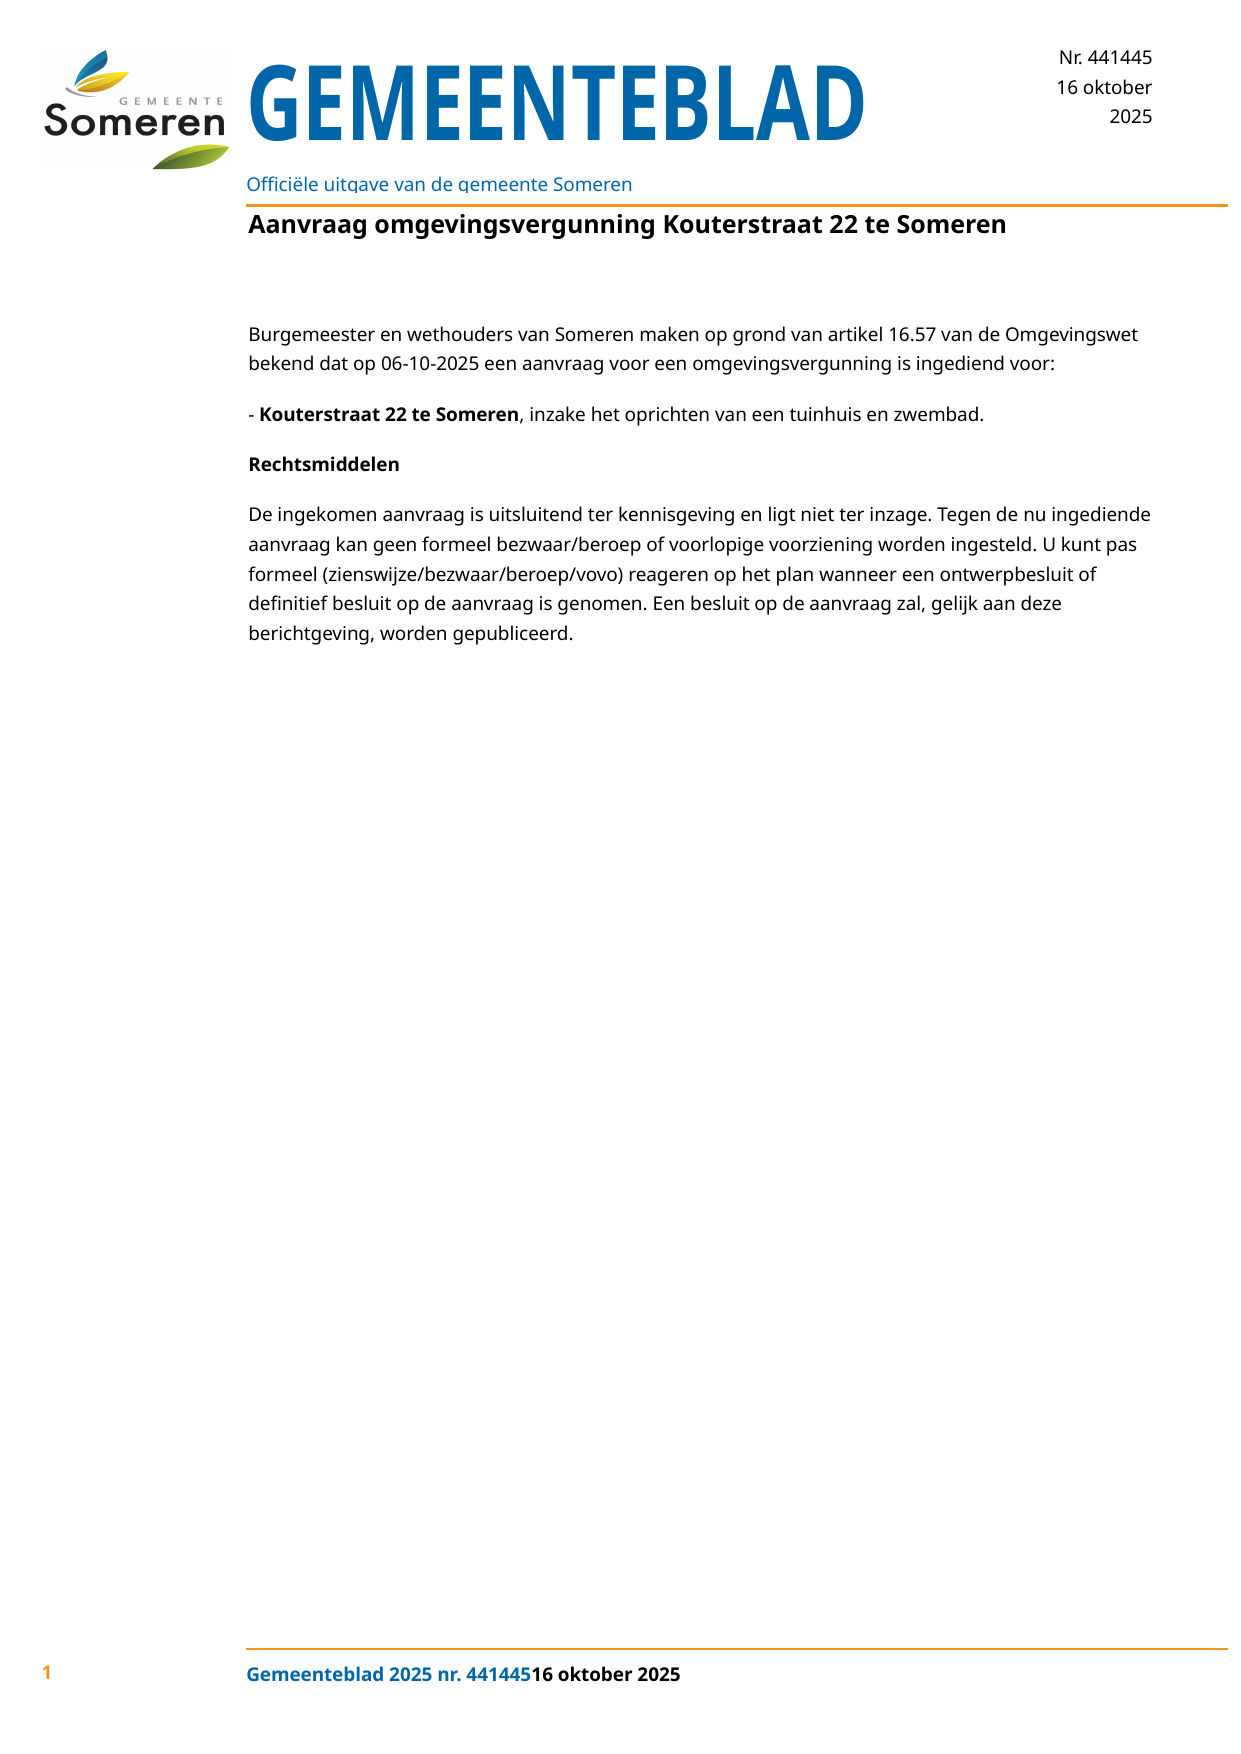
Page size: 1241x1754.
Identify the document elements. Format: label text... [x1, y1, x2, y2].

text - Kouterstraat 22 te Someren, inzake het oprichten van een tuinhuis en zwembad. [248, 401, 1152, 426]
picture [41, 47, 231, 172]
text Burgemeester en wethouders van Someren maken op grond van artikel 16.57 van de Omgevingswet bekend dat op 06-10-2025 een aanvraag voor een omgevingsvergunning is ingediend voor: [248, 321, 1152, 376]
text De ingekomen aanvraag is uitsluitend ter kennisgeving en ligt niet ter inzage. Tegen de nu ingediende aanvraag kan geen formeel bezwaar/beroep of voorlopige voorziening worden ingesteld. U kunt pas formeel (zienswijze/bezwaar/beroep/vovo) reageren op het plan wanneer een ontwerpbesluit of definitief besluit op de aanvraag is genomen. Een besluit op de aanvraag zal, gelijk aan deze berichtgeving, worden gepubliceerd. [248, 502, 1152, 646]
text Rechtsmiddelen [248, 451, 1152, 477]
text Aanvraag omgevingsvergunning Kouterstraat 22 te Someren [248, 207, 1152, 241]
